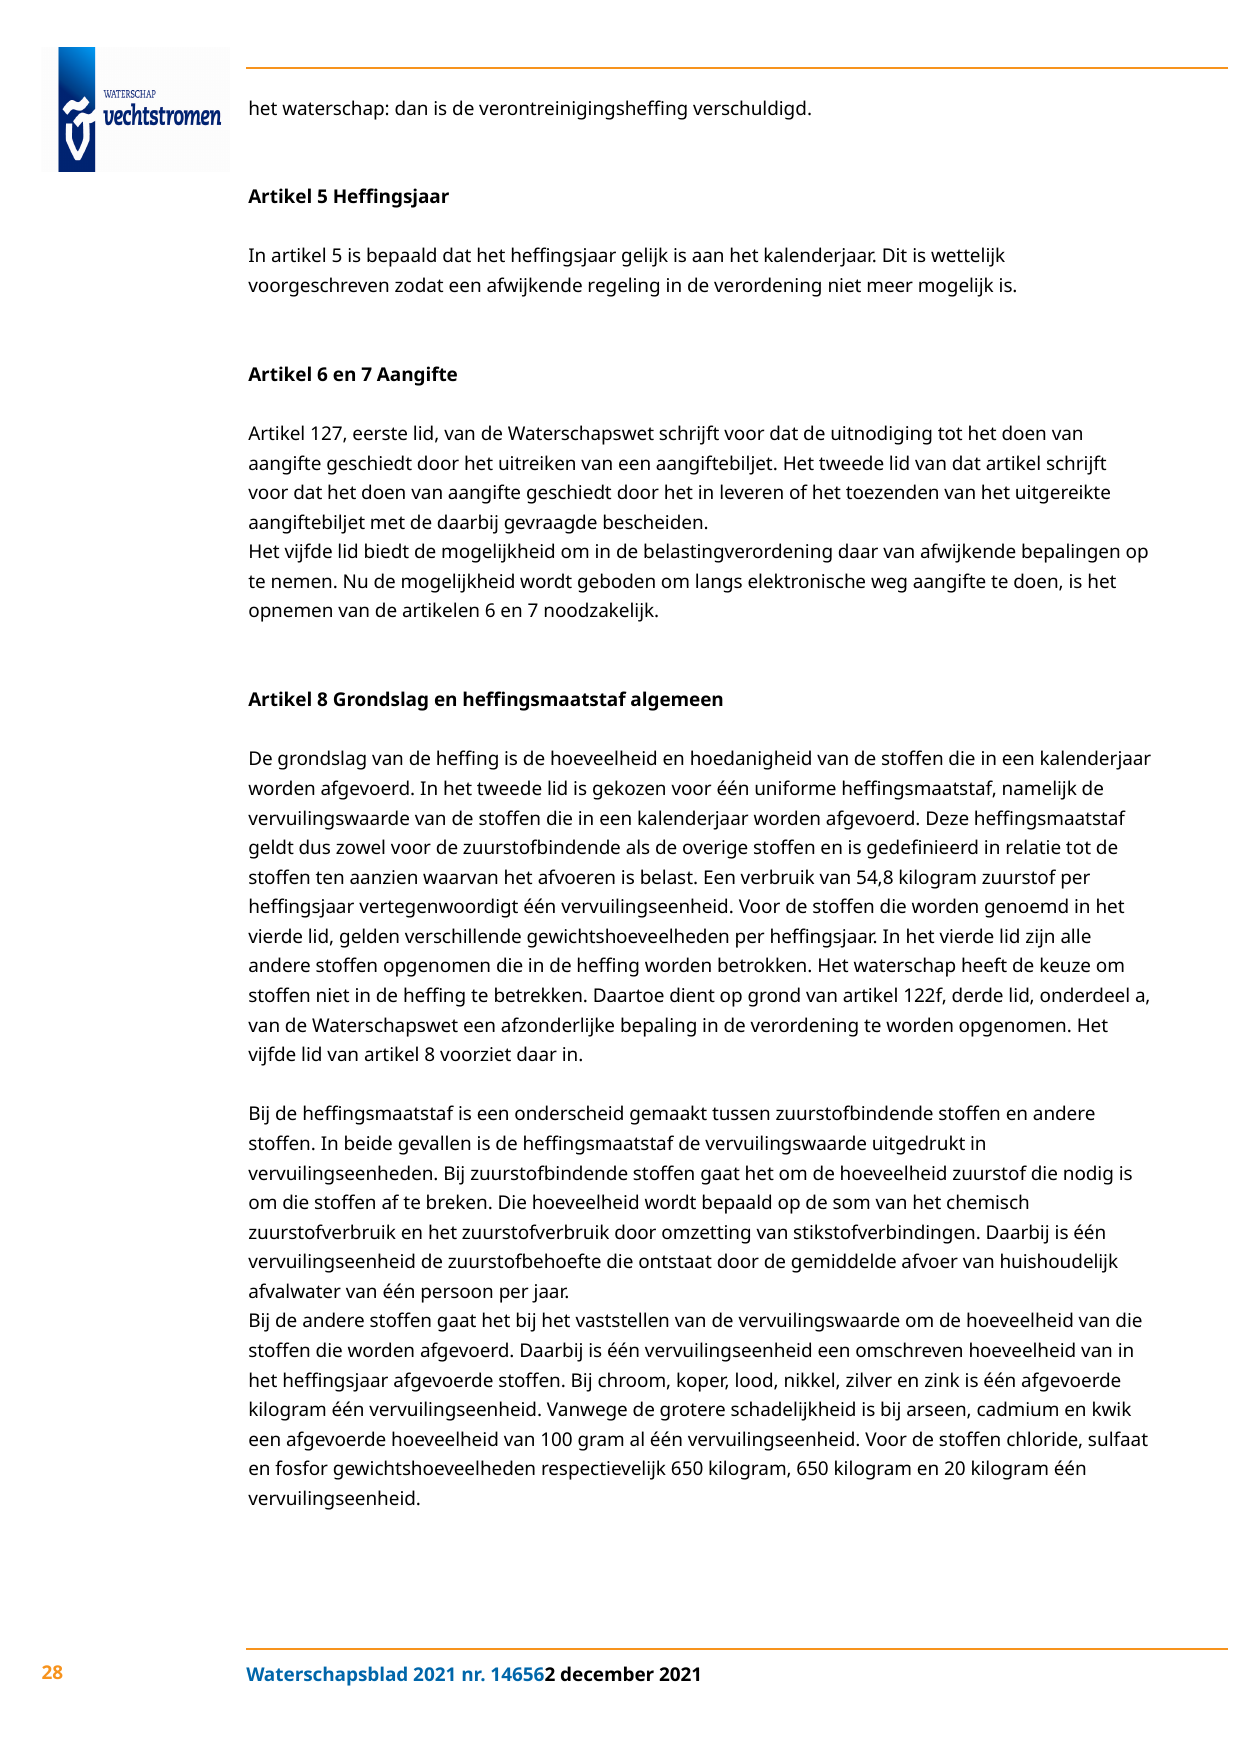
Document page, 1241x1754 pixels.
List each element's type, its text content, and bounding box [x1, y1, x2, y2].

text Artikel 6 en 7 Aangifte [248, 361, 1152, 387]
text De grondslag van de heffing is de hoeveelheid en hoedanigheid van de stoffen die in een kalenderjaar worden afgevoerd. In het tweede lid is gekozen voor één uniforme heffingsmaatstaf, namelijk de vervuilingswaarde van de stoffen die in een kalenderjaar worden afgevoerd. Deze heffingsmaatstaf geldt dus zowel voor de zuurstofbindende als de overige stoffen en is gedefinieerd in relatie tot de stoffen ten aanzien waarvan het afvoeren is belast. Een verbruik van 54,8 kilogram zuurstof per heffingsjaar vertegenwoordigt één vervuilingseenheid. Voor de stoffen die worden genoemd in het vierde lid, gelden verschillende gewichtshoeveelheden per heffingsjaar. In het vierde lid zijn alle andere stoffen opgenomen die in de heffing worden betrokken. Het waterschap heeft de keuze om stoffen niet in de heffing te betrekken. Daartoe dient op grond van artikel 122f, derde lid, onderdeel a, van de Waterschapswet een afzonderlijke bepaling in de verordening te worden opgenomen. Het vijfde lid van artikel 8 voorziet daar in. [248, 746, 1152, 1067]
text het waterschap: dan is de verontreinigingsheffing verschuldigd. [248, 95, 1152, 121]
text Artikel 8 Grondslag en heffingsmaatstaf algemeen [248, 686, 1152, 712]
picture [41, 47, 231, 172]
text Artikel 127, eerste lid, van de Waterschapswet schrijft voor dat de uitnodiging tot het doen van aangifte geschiedt door het uitreiken van een aangiftebiljet. Het tweede lid van dat artikel schrijft voor dat het doen van aangifte geschiedt door het in leveren of het toezenden van het uitgereikte aangiftebiljet met de daarbij gevraagde bescheiden. [248, 420, 1152, 535]
text In artikel 5 is bepaald dat het heffingsjaar gelijk is aan het kalenderjaar. Dit is wettelijk voorgeschreven zodat een afwijkende regeling in de verordening niet meer mogelijk is. [248, 243, 1152, 298]
text Artikel 5 Heffingsjaar [248, 183, 1152, 209]
text Het vijfde lid biedt de mogelijkheid om in de belastingverordening daar van afwijkende bepalingen op te nemen. Nu de mogelijkheid wordt geboden om langs elektronische weg aangifte te doen, is het opnemen van de artikelen 6 en 7 noodzakelijk. [248, 538, 1152, 623]
text Bij de heffingsmaatstaf is een onderscheid gemaakt tussen zuurstofbindende stoffen en andere stoffen. In beide gevallen is de heffingsmaatstaf de vervuilingswaarde uitgedrukt in vervuilingseenheden. Bij zuurstofbindende stoffen gaat het om de hoeveelheid zuurstof die nodig is om die stoffen af te breken. Die hoeveelheid wordt bepaald op de som van het chemisch zuurstofverbruik en het zuurstofverbruik door omzetting van stikstofverbindingen. Daarbij is één vervuilingseenheid de zuurstofbehoefte die ontstaat door de gemiddelde afvoer van huishoudelijk afvalwater van één persoon per jaar. [248, 1101, 1152, 1304]
text Bij de andere stoffen gaat het bij het vaststellen van de vervuilingswaarde om de hoeveelheid van die stoffen die worden afgevoerd. Daarbij is één vervuilingseenheid een omschreven hoeveelheid van in het heffingsjaar afgevoerde stoffen. Bij chroom, koper, lood, nikkel, zilver en zink is één afgevoerde kilogram één vervuilingseenheid. Vanwege de grotere schadelijkheid is bij arseen, cadmium en kwik een afgevoerde hoeveelheid van 100 gram al één vervuilingseenheid. Voor de stoffen chloride, sulfaat en fosfor gewichtshoeveelheden respectievelijk 650 kilogram, 650 kilogram en 20 kilogram één vervuilingseenheid. [248, 1308, 1152, 1511]
